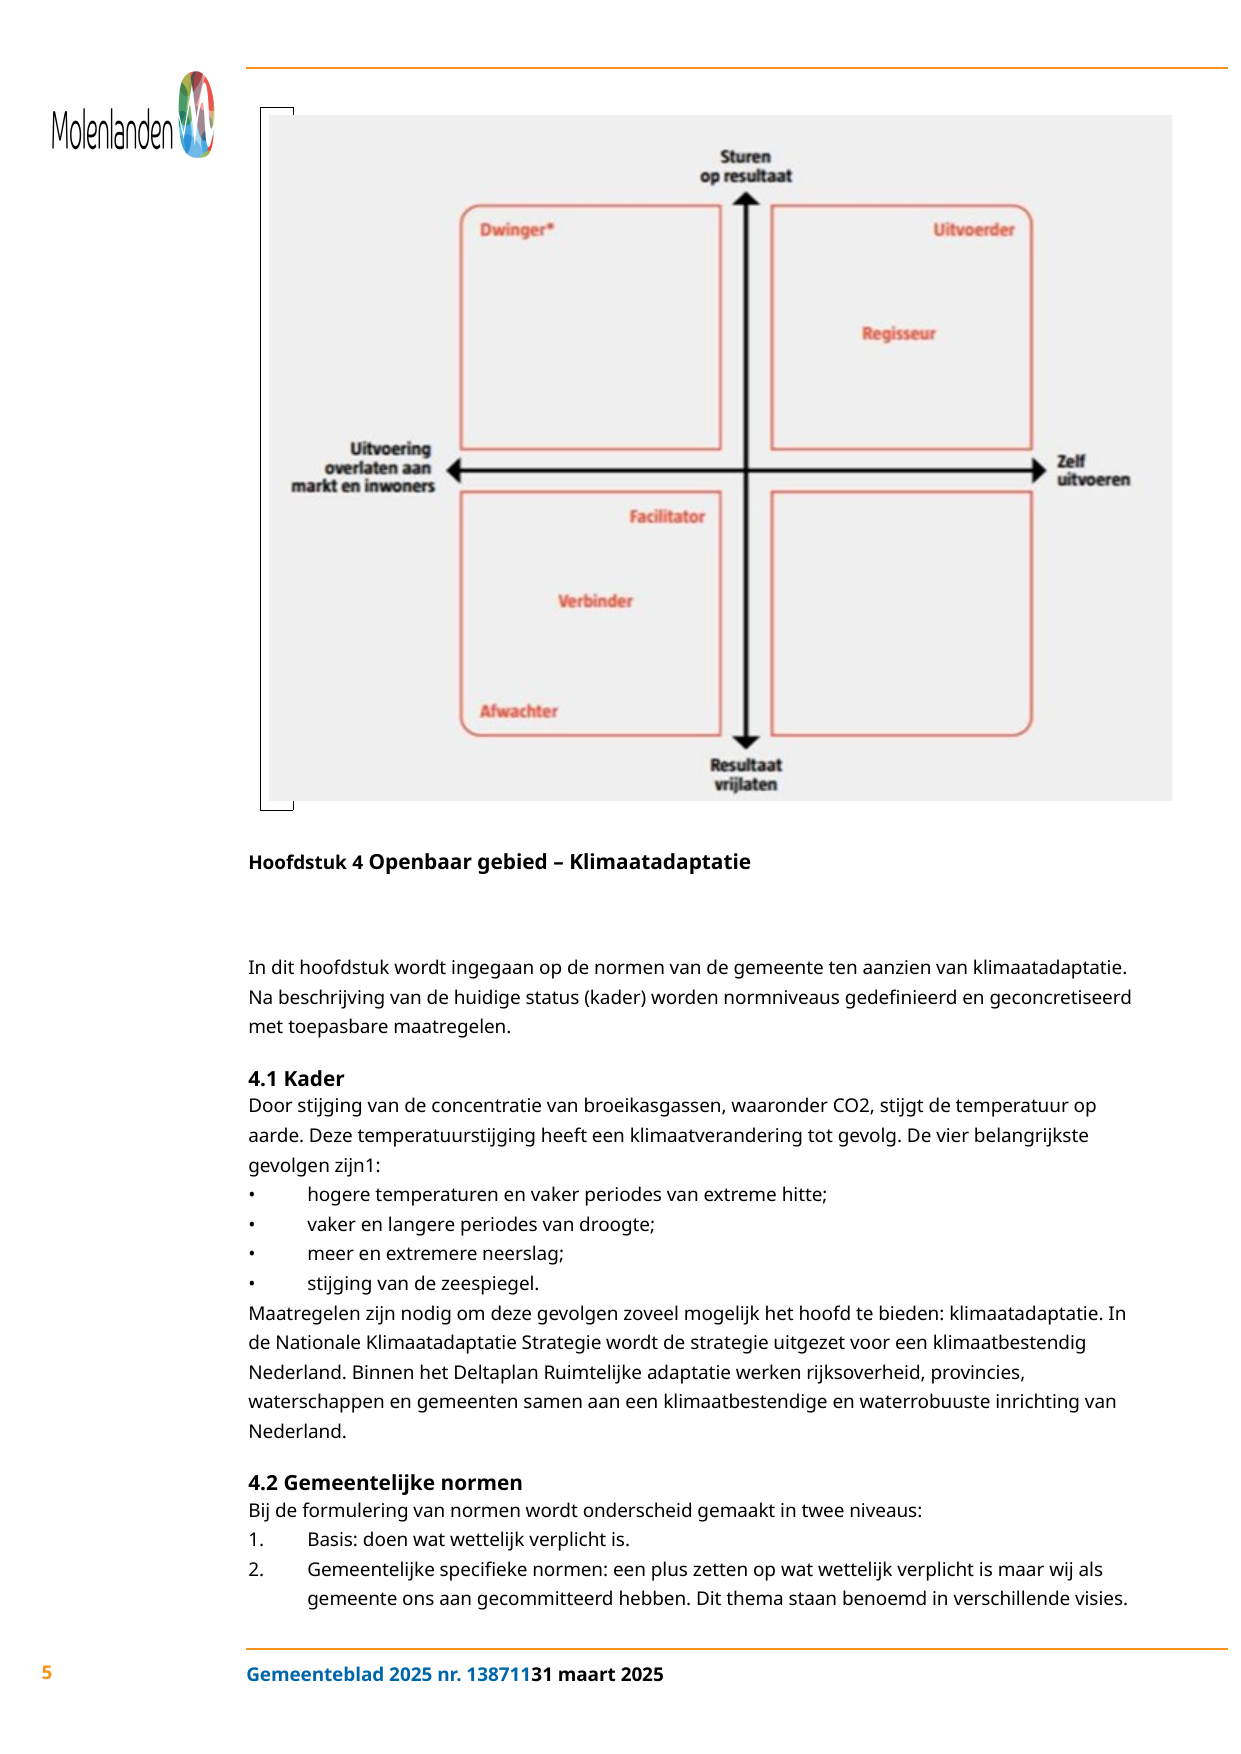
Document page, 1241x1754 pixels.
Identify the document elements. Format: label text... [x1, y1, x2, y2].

list Gemeentelijke specifieke normen: een plus zetten op wat wettelijk verplicht is maar wij als gemeente ons aan gecommitteerd hebben. Dit thema staan benoemd in verschillende visies. [248, 1556, 1152, 1611]
list hogere temperaturen en vaker periodes van extreme hitte; [248, 1181, 1152, 1207]
text Door stijging van de concentratie van broeikasgassen, waaronder CO2, stijgt de temperatuur op aarde. Deze temperatuurstijging heeft een klimaatverandering tot gevolg. De vier belangrijkste gevolgen zijn1: [248, 1093, 1152, 1177]
text Bij de formulering van normen wordt onderscheid gemaakt in twee niveaus: [248, 1497, 1152, 1523]
text In dit hoofdstuk wordt ingegaan op de normen van de gemeente ten aanzien van klimaatadaptatie. Na beschrijving van de huidige status (kader) worden normniveaus gedefinieerd en geconcretiseerd met toepasbare maatregelen. [248, 954, 1152, 1039]
picture [268, 115, 1173, 801]
list vaker en langere periodes van droogte; [248, 1211, 1152, 1237]
text 4.2 Gemeentelijke normen [248, 1468, 1152, 1497]
picture [41, 47, 231, 172]
list stijging van de zeespiegel. [248, 1270, 1152, 1296]
list Basis: doen wat wettelijk verplicht is. [248, 1526, 1152, 1552]
text Hoofdstuk 4 Openbaar gebied – Klimaatadaptatie [248, 847, 1152, 876]
list meer en extremere neerslag; [248, 1241, 1152, 1266]
text Maatregelen zijn nodig om deze gevolgen zoveel mogelijk het hoofd te bieden: klimaatadaptatie. In de Nationale Klimaatadaptatie Strategie wordt de strategie uitgezet voor een klimaatbestendig Nederland. Binnen het Deltaplan Ruimtelijke adaptatie werken rijksoverheid, provincies, waterschappen en gemeenten samen aan een klimaatbestendige en waterrobuuste inrichting van Nederland. [248, 1300, 1152, 1444]
text 4.1 Kader [248, 1064, 1152, 1093]
